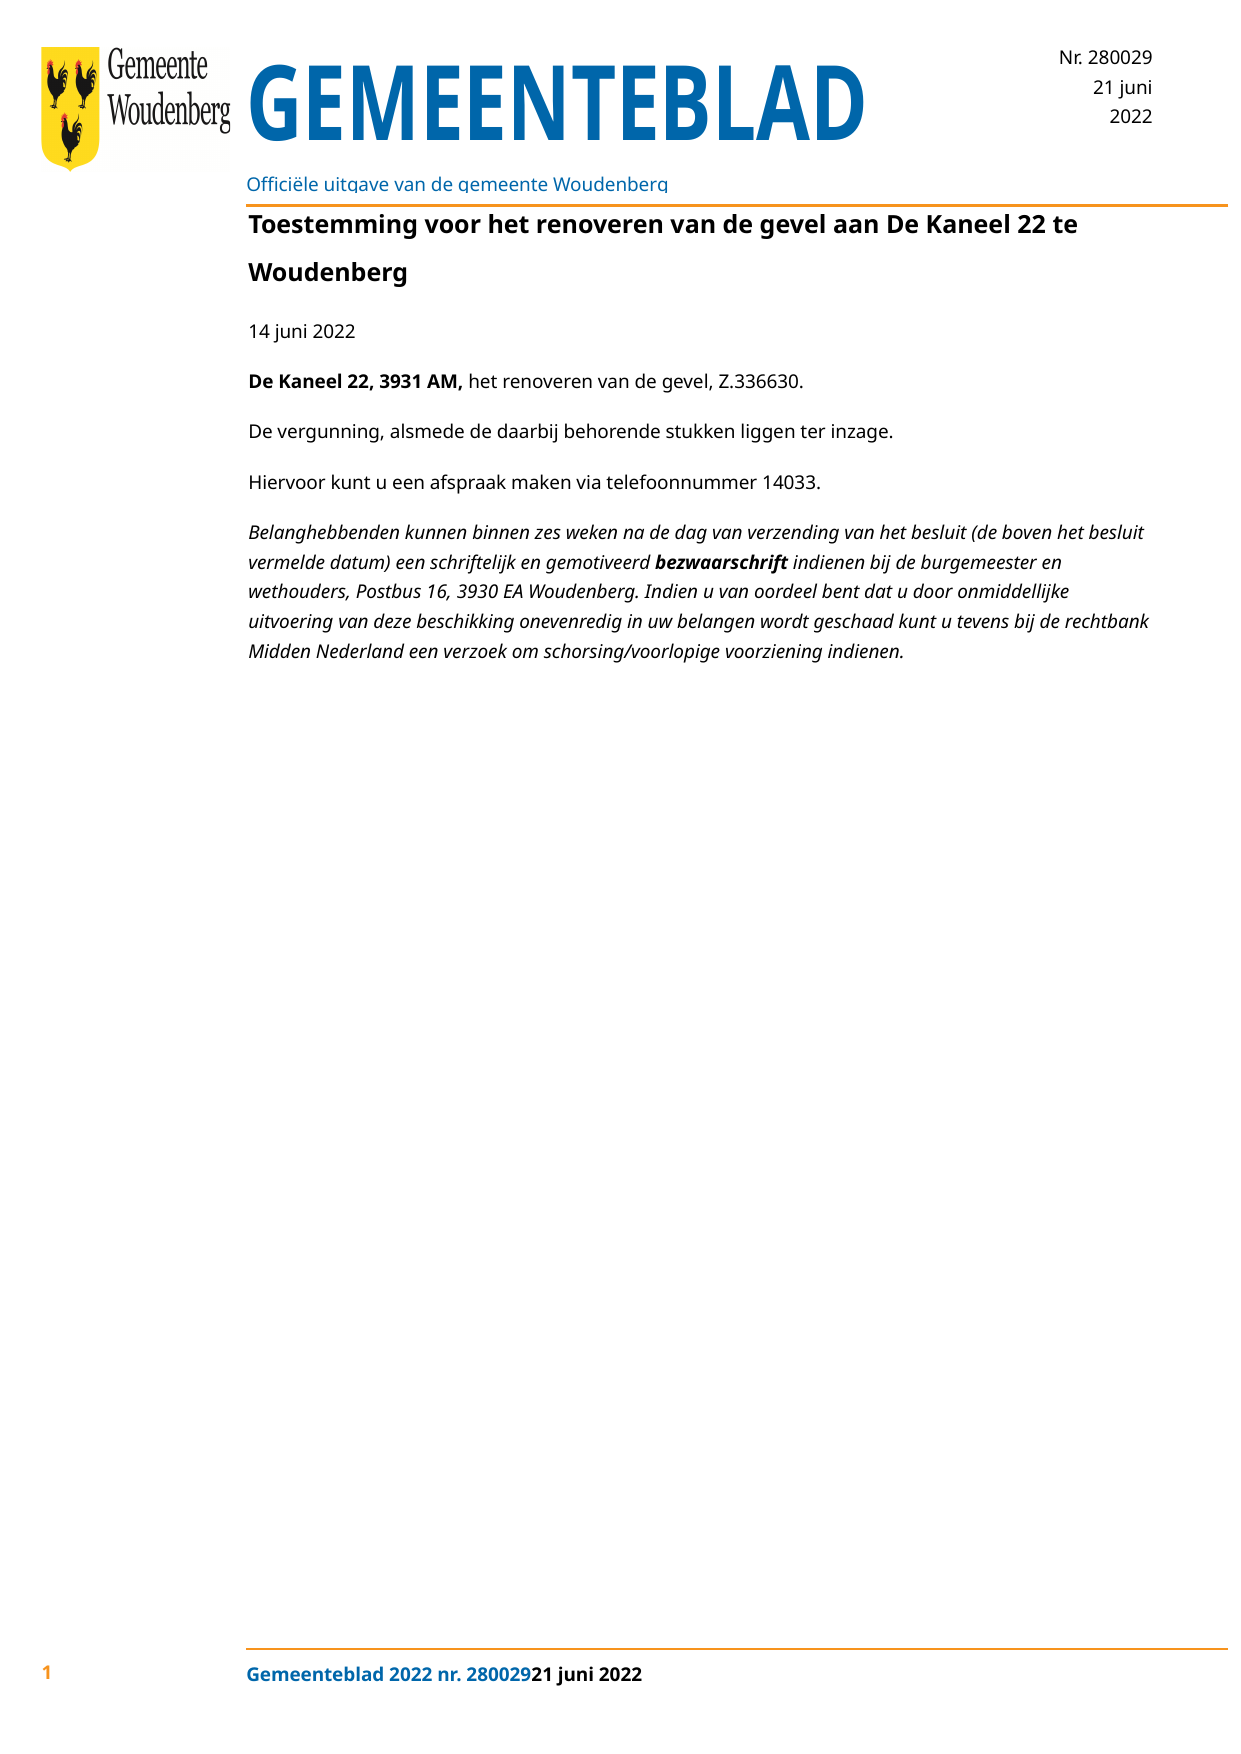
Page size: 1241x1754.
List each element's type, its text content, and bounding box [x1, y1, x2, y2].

text Belanghebbenden kunnen binnen zes weken na de dag van verzending van het besluit (de boven het besluit vermelde datum) een schriftelijk en gemotiveerd bezwaarschrift indienen bij de burgemeester en wethouders, Postbus 16, 3930 EA Woudenberg. Indien u van oordeel bent dat u door onmiddellijke uitvoering van deze beschikking onevenredig in uw belangen wordt geschaad kunt u tevens bij de rechtbank Midden Nederland een verzoek om schorsing/voorlopige voorziening indienen. [248, 519, 1152, 664]
text De vergunning, alsmede de daarbij behorende stukken liggen ter inzage. [248, 419, 1152, 444]
text 14 juni 2022 [248, 318, 1152, 344]
text Toestemming voor het renoveren van de gevel aan De Kaneel 22 te Woudenberg [248, 207, 1152, 288]
picture [41, 47, 231, 172]
text De Kaneel 22, 3931 AM, het renoveren van de gevel, Z.336630. [248, 368, 1152, 394]
text Hiervoor kunt u een afspraak maken via telefoonnummer 14033. [248, 469, 1152, 495]
